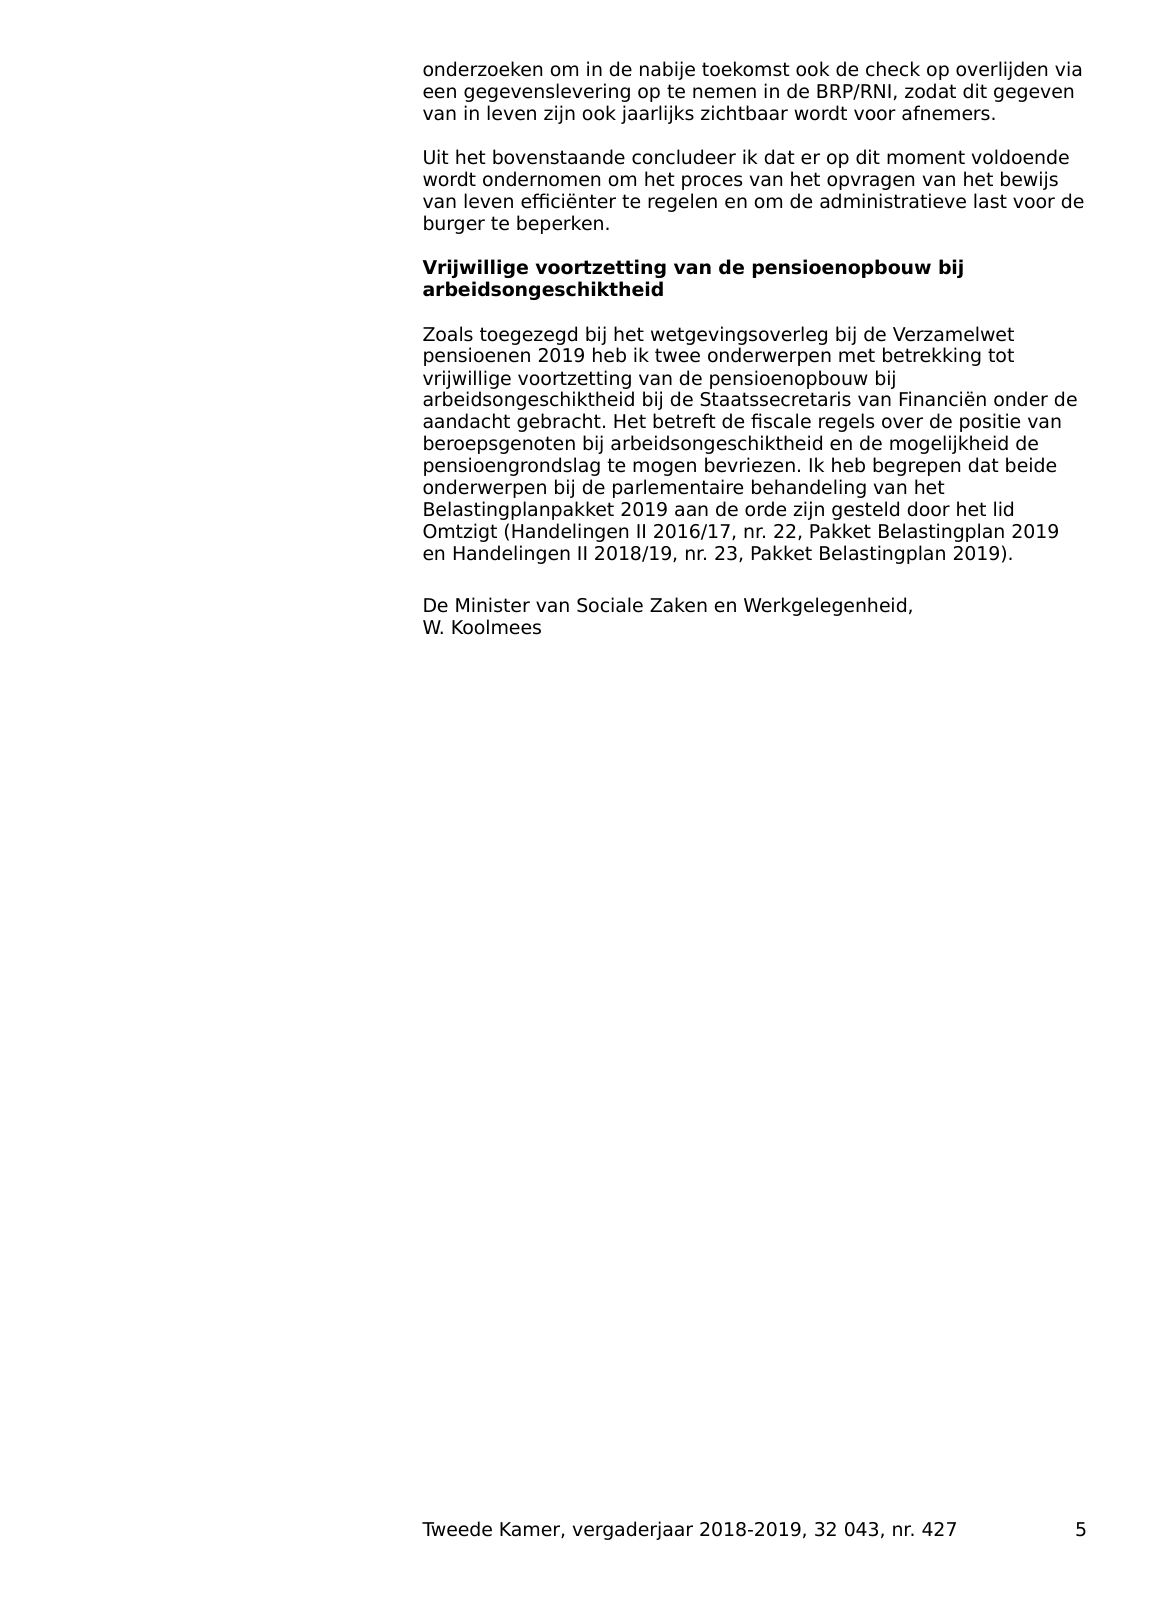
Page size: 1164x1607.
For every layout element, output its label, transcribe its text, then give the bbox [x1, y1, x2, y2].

text De Minister van Sociale Zaken en Werkgelegenheid, W. Koolmees [422, 595, 1087, 639]
text onderzoeken om in de nabije toekomst ook de check op overlijden via een gegevenslevering op te nemen in de BRP/RNI, zodat dit gegeven van in leven zijn ook jaarlijks zichtbaar wordt voor afnemers. [422, 59, 1087, 125]
subtitle Vrijwillige voortzetting van de pensioenopbouw bij arbeidsongeschiktheid [422, 257, 1087, 301]
text Uit het bovenstaande concludeer ik dat er op dit moment voldoende wordt ondernomen om het proces van het opvragen van het bewijs van leven efficiënter te regelen en om de administratieve last voor de burger te beperken. [422, 147, 1087, 235]
text Zoals toegezegd bij het wetgevingsoverleg bij de Verzamelwet pensioenen 2019 heb ik twee onderwerpen met betrekking tot vrijwillige voortzetting van de pensioenopbouw bij arbeidsongeschiktheid bij de Staatssecretaris van Financiën onder de aandacht gebracht. Het betreft de fiscale regels over de positie van beroepsgenoten bij arbeidsongeschiktheid en de mogelijkheid de pensioengrondslag te mogen bevriezen. Ik heb begrepen dat beide onderwerpen bij de parlementaire behandeling van het Belastingplanpakket 2019 aan de orde zijn gesteld door het lid Omtzigt (Handelingen II 2016/17, nr. 22, Pakket Belastingplan 2019 en Handelingen II 2018/19, nr. 23, Pakket Belastingplan 2019). [422, 323, 1087, 565]
